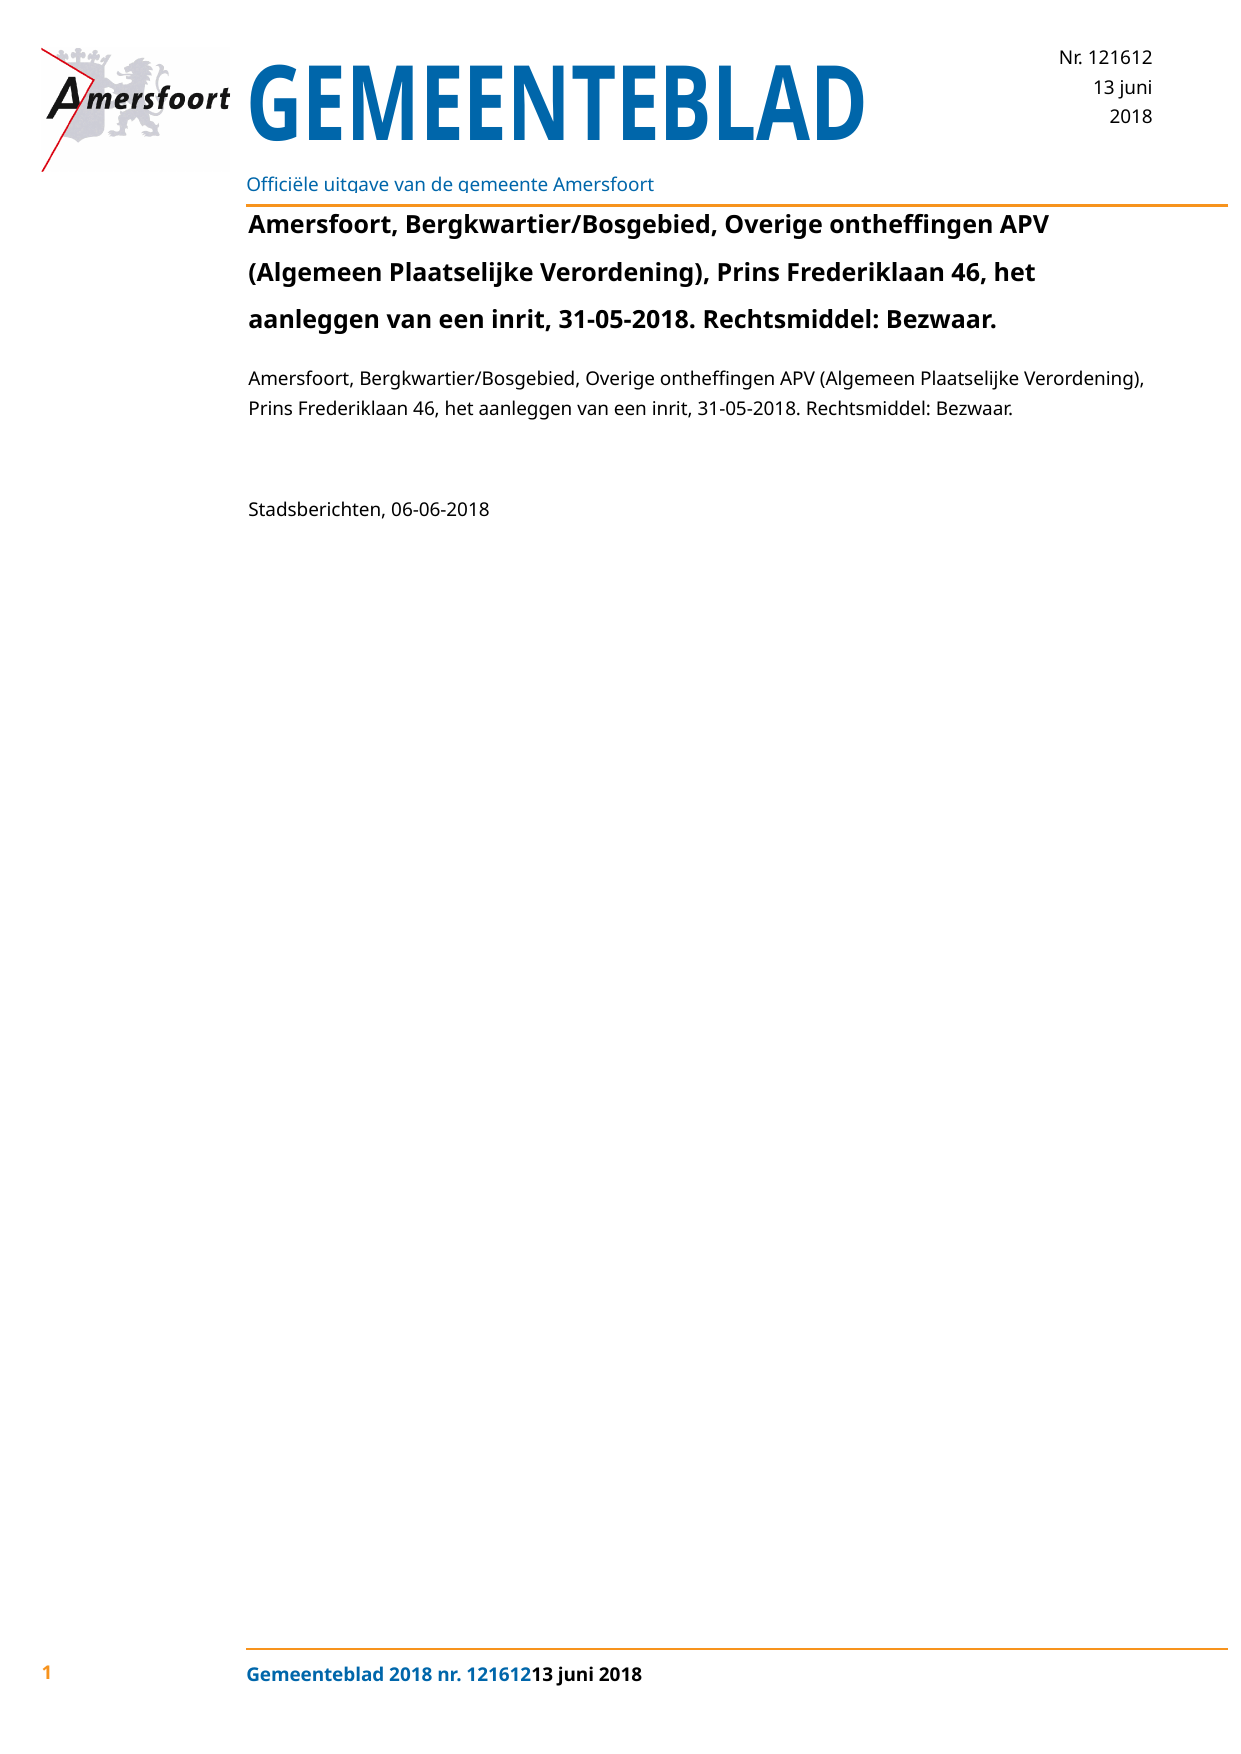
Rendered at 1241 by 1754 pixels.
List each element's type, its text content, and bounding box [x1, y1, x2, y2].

text Amersfoort, Bergkwartier/Bosgebied, Overige ontheffingen APV (Algemeen Plaatselijke Verordening), Prins Frederiklaan 46, het aanleggen van een inrit, 31-05-2018. Rechtsmiddel: Bezwaar. [248, 207, 1152, 336]
picture [41, 47, 231, 172]
text Amersfoort, Bergkwartier/Bosgebied, Overige ontheffingen APV (Algemeen Plaatselijke Verordening), Prins Frederiklaan 46, het aanleggen van een inrit, 31-05-2018. Rechtsmiddel: Bezwaar. [248, 366, 1152, 421]
text Stadsberichten, 06-06-2018 [248, 496, 1152, 522]
